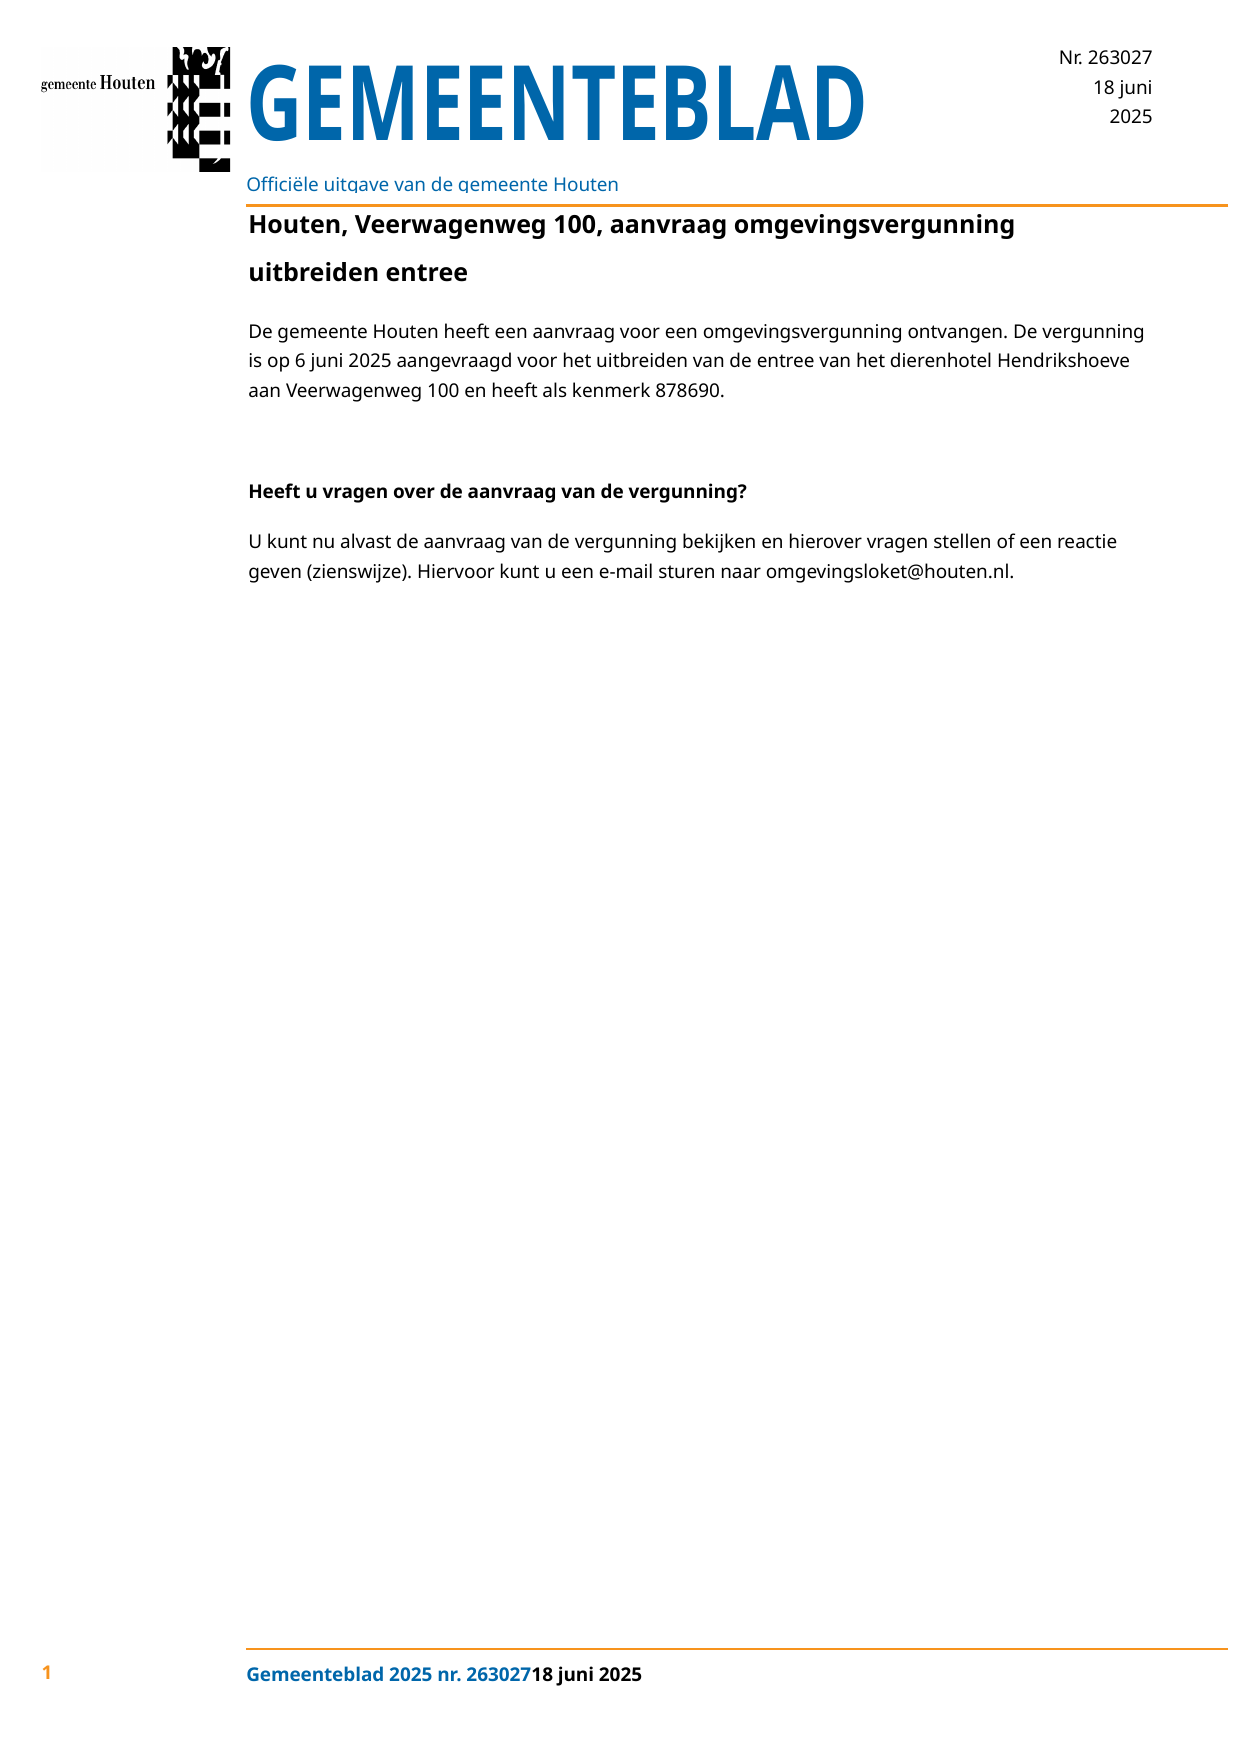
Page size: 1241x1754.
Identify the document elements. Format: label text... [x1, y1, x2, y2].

text Heeft u vragen over de aanvraag van de vergunning? [248, 478, 1152, 504]
picture [41, 47, 231, 172]
text U kunt nu alvast de aanvraag van de vergunning bekijken en hierover vragen stellen of een reactie geven (zienswijze). Hiervoor kunt u een e-mail sturen naar omgevingsloket@houten.nl. [248, 528, 1152, 584]
text Houten, Veerwagenweg 100, aanvraag omgevingsvergunning uitbreiden entree [248, 207, 1152, 288]
text De gemeente Houten heeft een aanvraag voor een omgevingsvergunning ontvangen. De vergunning is op 6 juni 2025 aangevraagd voor het uitbreiden van de entree van het dierenhotel Hendrikshoeve aan Veerwagenweg 100 en heeft als kenmerk 878690. [248, 318, 1152, 403]
